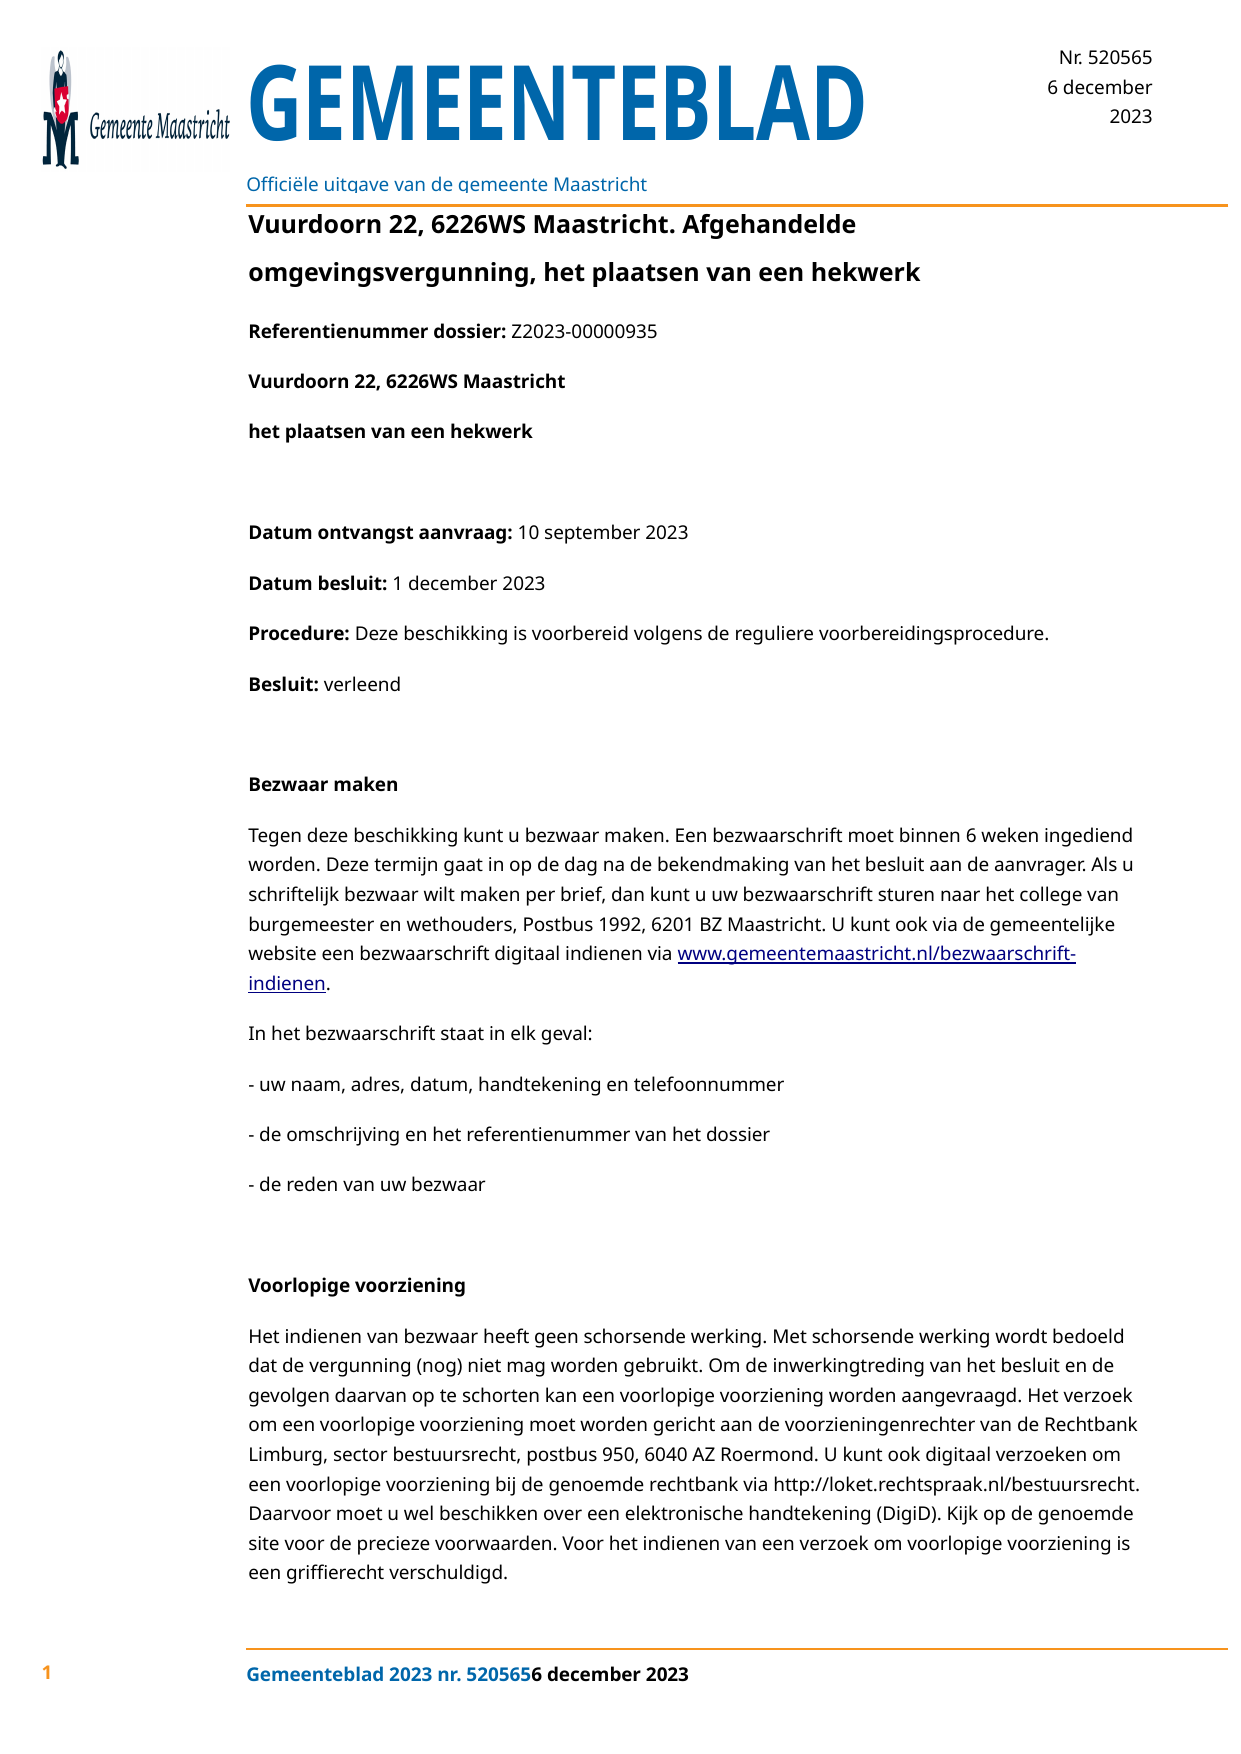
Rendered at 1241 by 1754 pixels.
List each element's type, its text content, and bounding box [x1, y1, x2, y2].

text Referentienummer dossier: Z2023-00000935 [248, 318, 1152, 344]
text In het bezwaarschrift staat in elk geval: [248, 1020, 1152, 1046]
text Vuurdoorn 22, 6226WS Maastricht. Afgehandelde omgevingsvergunning, het plaatsen van een hekwerk [248, 207, 1152, 288]
text Het indienen van bezwaar heeft geen schorsende werking. Met schorsende werking wordt bedoeld dat de vergunning (nog) niet mag worden gebruikt. Om de inwerkingtreding van het besluit en de gevolgen daarvan op te schorten kan een voorlopige voorziening worden aangevraagd. Het verzoek om een voorlopige voorziening moet worden gericht aan de voorzieningenrechter van de Rechtbank Limburg, sector bestuursrecht, postbus 950, 6040 AZ Roermond. U kunt ook digitaal verzoeken om een voorlopige voorziening bij de genoemde rechtbank via http://loket.rechtspraak.nl/bestuursrecht. Daarvoor moet u wel beschikken over een elektronische handtekening (DigiD). Kijk op de genoemde site voor de precieze voorwaarden. Voor het indienen van een verzoek om voorlopige voorziening is een griffierecht verschuldigd. [248, 1323, 1152, 1585]
text Besluit: verleend [248, 671, 1152, 697]
text Vuurdoorn 22, 6226WS Maastricht [248, 368, 1152, 394]
text Tegen deze beschikking kunt u bezwaar maken. Een bezwaarschrift moet binnen 6 weken ingediend worden. Deze termijn gaat in op de dag na de bekendmaking van het besluit aan de aanvrager. Als u schriftelijk bezwaar wilt maken per brief, dan kunt u uw bezwaarschrift sturen naar het college van burgemeester en wethouders, Postbus 1992, 6201 BZ Maastricht. U kunt ook via de gemeentelijke website een bezwaarschrift digitaal indienen via www.gemeentemaastricht.nl/bezwaarschrift-indienen. [248, 822, 1152, 996]
text Datum ontvangst aanvraag: 10 september 2023 [248, 519, 1152, 545]
text - de reden van uw bezwaar [248, 1172, 1152, 1197]
text Voorlopige voorziening [248, 1272, 1152, 1298]
text - uw naam, adres, datum, handtekening en telefoonnummer [248, 1071, 1152, 1097]
text - de omschrijving en het referentienummer van het dossier [248, 1121, 1152, 1147]
text Datum besluit: 1 december 2023 [248, 570, 1152, 596]
text het plaatsen van een hekwerk [248, 419, 1152, 444]
picture [41, 47, 231, 172]
text Bezwaar maken [248, 772, 1152, 797]
text Procedure: Deze beschikking is voorbereid volgens de reguliere voorbereidingsprocedure. [248, 620, 1152, 646]
